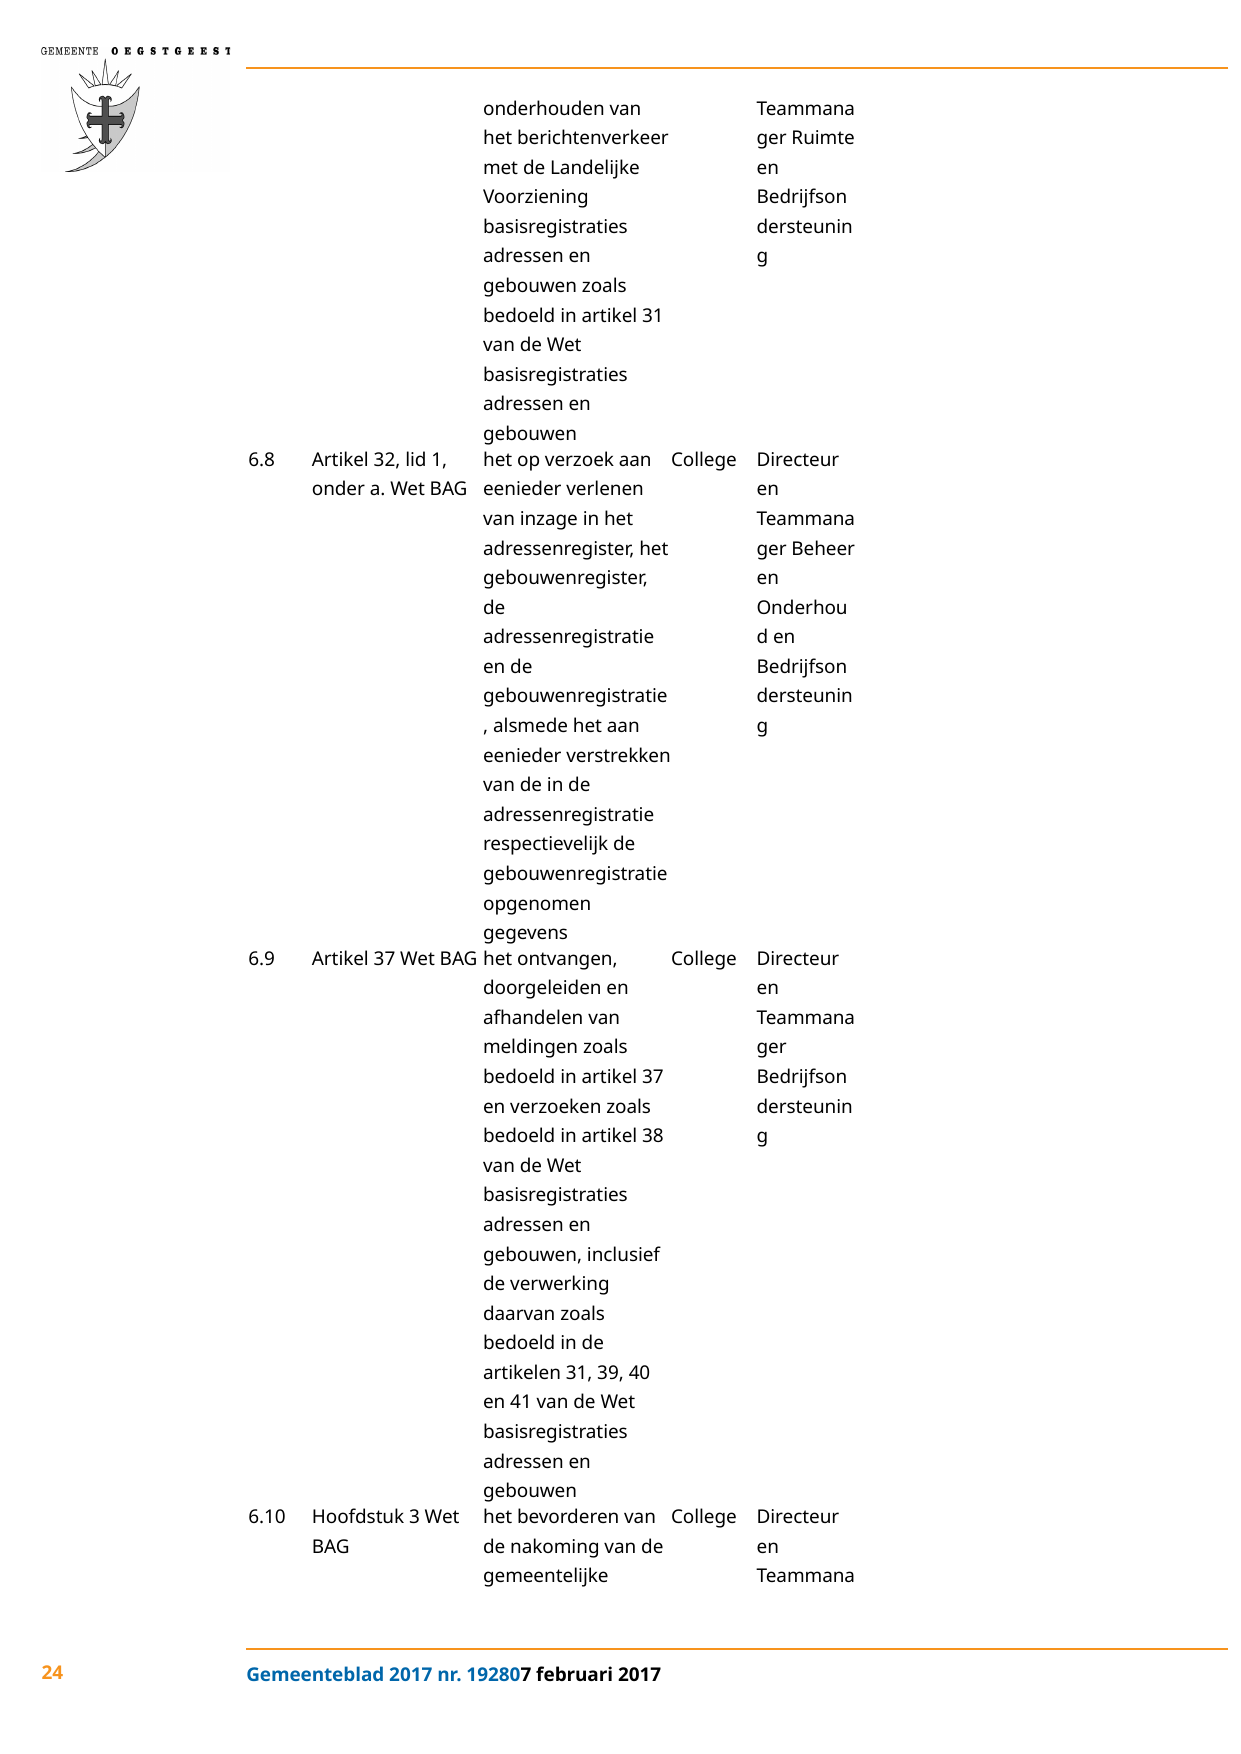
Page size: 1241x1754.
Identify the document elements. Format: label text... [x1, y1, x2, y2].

table_cell [928, 945, 1152, 1503]
table_cell [928, 1503, 1152, 1588]
table_cell Artikel 37 Wet BAG [312, 945, 483, 1503]
table_cell 6.8 [248, 446, 312, 945]
table_cell Directeur en Teammanager Beheer en Onderhoud en Bedrijfsondersteuning [756, 446, 856, 945]
table_cell Directeur en Teammanager Bedrijfsondersteuning [756, 945, 856, 1503]
table_cell het bevorderen van de nakoming van de gemeentelijke [483, 1503, 671, 1588]
table_cell College [671, 1503, 756, 1588]
table_cell [856, 1503, 928, 1588]
table_cell [671, 95, 756, 446]
table_cell [928, 446, 1152, 945]
table_cell 6.9 [248, 945, 312, 1503]
picture [41, 47, 231, 172]
table_cell [856, 446, 928, 945]
table_cell [928, 95, 1152, 446]
table_cell 6.10 [248, 1503, 312, 1588]
table_cell [248, 95, 312, 446]
table_cell College [671, 945, 756, 1503]
table_cell onderhouden van het berichtenverkeer met de Landelijke Voorziening basisregistraties adressen en gebouwen zoals bedoeld in artikel 31 van de Wet basisregistraties adressen en gebouwen [483, 95, 671, 446]
table_cell Hoofdstuk 3 Wet BAG [312, 1503, 483, 1588]
table_cell Teammanager Ruimte en Bedrijfsondersteuning [756, 95, 856, 446]
table_cell Directeur en Teammana [756, 1503, 856, 1588]
table_cell het ontvangen, doorgeleiden en afhandelen van meldingen zoals bedoeld in artikel 37 en verzoeken zoals bedoeld in artikel 38 van de Wet basisregistraties adressen en gebouwen, inclusief de verwerking daarvan zoals bedoeld in de artikelen 31, 39, 40 en 41 van de Wet basisregistraties adressen en gebouwen [483, 945, 671, 1503]
table_cell [856, 945, 928, 1503]
table_cell [856, 95, 928, 446]
table_cell Artikel 32, lid 1, onder a. Wet BAG [312, 446, 483, 945]
table_cell [312, 95, 483, 446]
table_cell College [671, 446, 756, 945]
table_cell het op verzoek aan eenieder verlenen van inzage in het adressenregister, het gebouwenregister, de adressenregistratie en de gebouwenregistratie, alsmede het aan eenieder verstrekken van de in de adressenregistratie respectievelijk de gebouwenregistratie opgenomen gegevens [483, 446, 671, 945]
